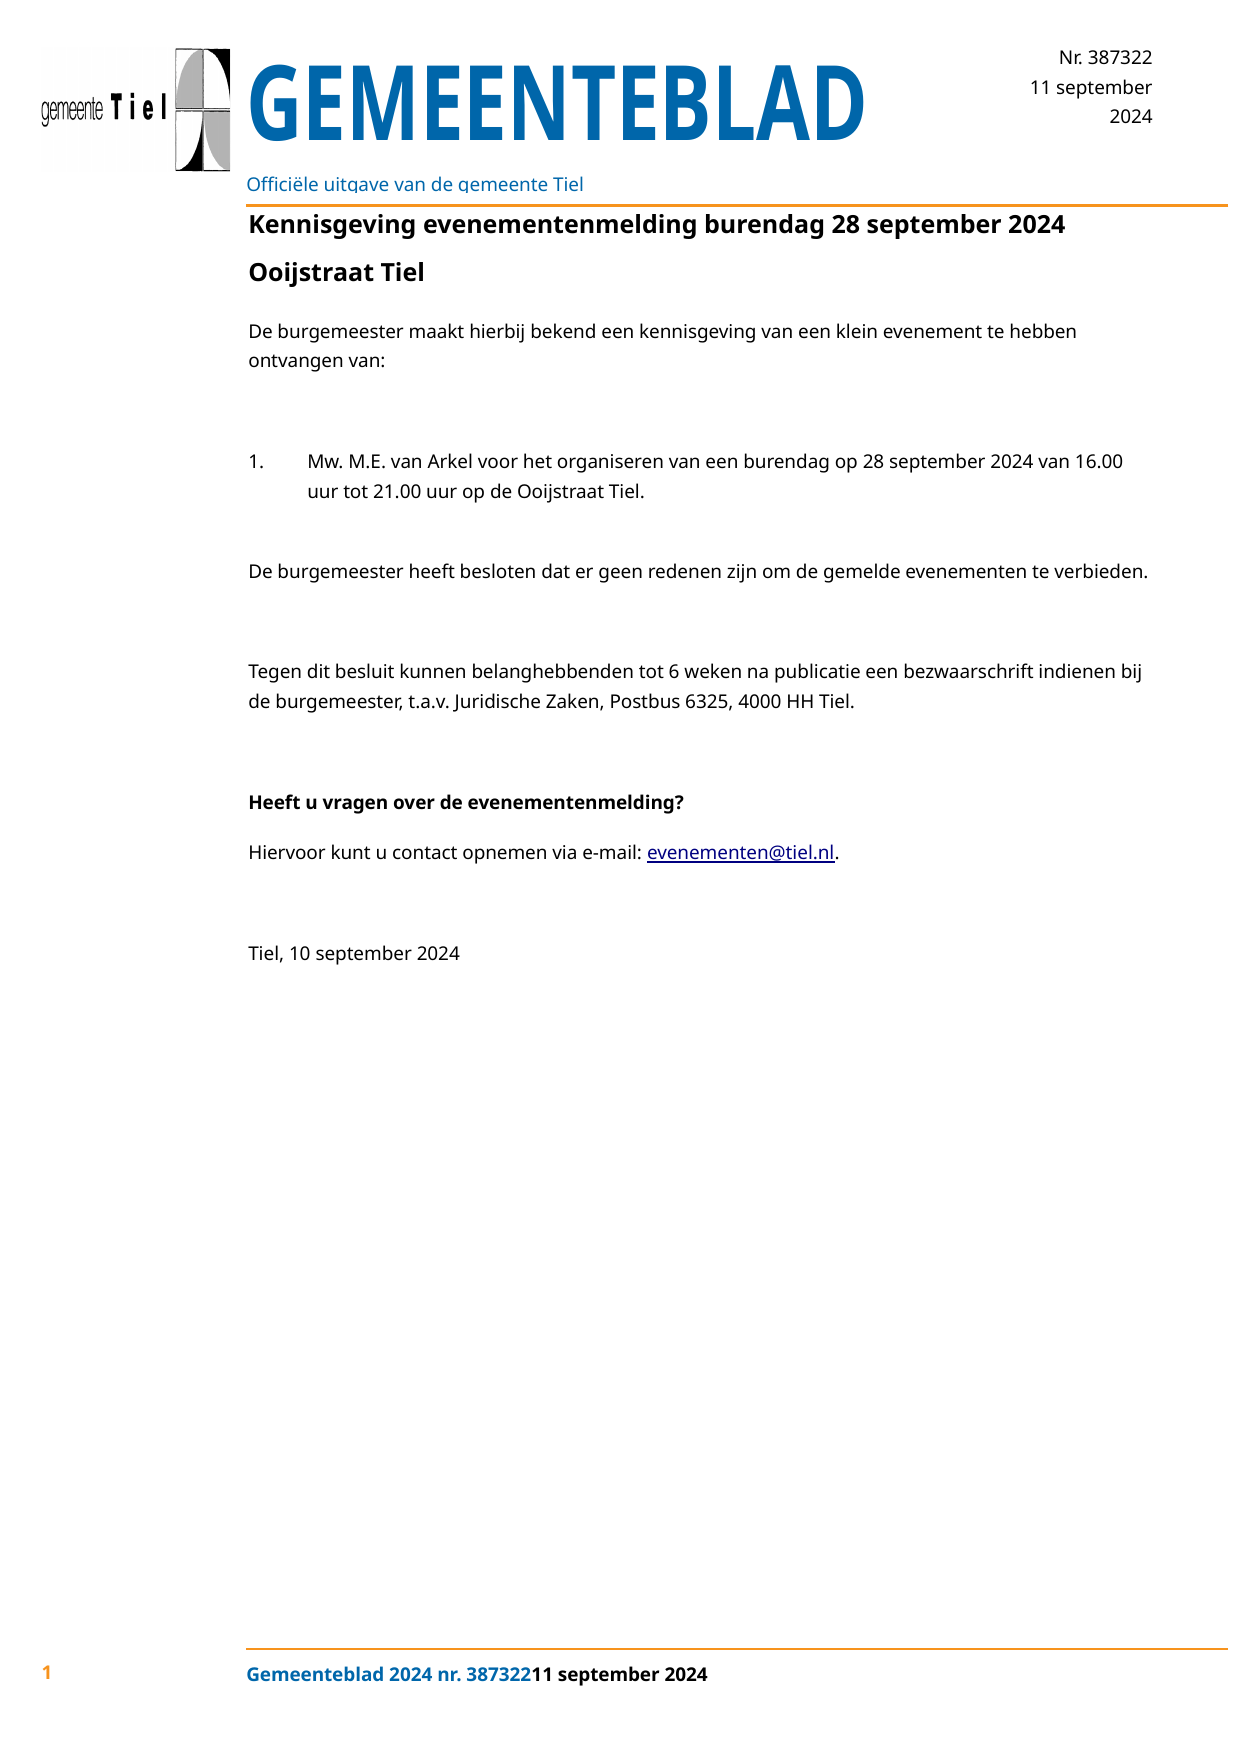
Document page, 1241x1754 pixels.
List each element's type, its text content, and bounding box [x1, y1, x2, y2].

list Mw. M.E. van Arkel voor het organiseren van een burendag op 28 september 2024 van 16.00 uur tot 21.00 uur op de Ooijstraat Tiel. [248, 448, 1152, 504]
text De burgemeester maakt hierbij bekend een kennisgeving van een klein evenement te hebben ontvangen van: [248, 318, 1152, 373]
text De burgemeester heeft besloten dat er geen redenen zijn om de gemelde evenementen te verbieden. [248, 558, 1152, 584]
text Tegen dit besluit kunnen belanghebbenden tot 6 weken na publicatie een bezwaarschrift indienen bij de burgemeester, t.a.v. Juridische Zaken, Postbus 6325, 4000 HH Tiel. [248, 659, 1152, 714]
text Heeft u vragen over de evenementenmelding? [248, 789, 1152, 815]
text Tiel, 10 september 2024 [248, 940, 1152, 966]
text Kennisgeving evenementenmelding burendag 28 september 2024 Ooijstraat Tiel [248, 207, 1152, 288]
text Hiervoor kunt u contact opnemen via e-mail: evenementen@tiel.nl. [248, 839, 1152, 865]
picture [41, 47, 231, 172]
